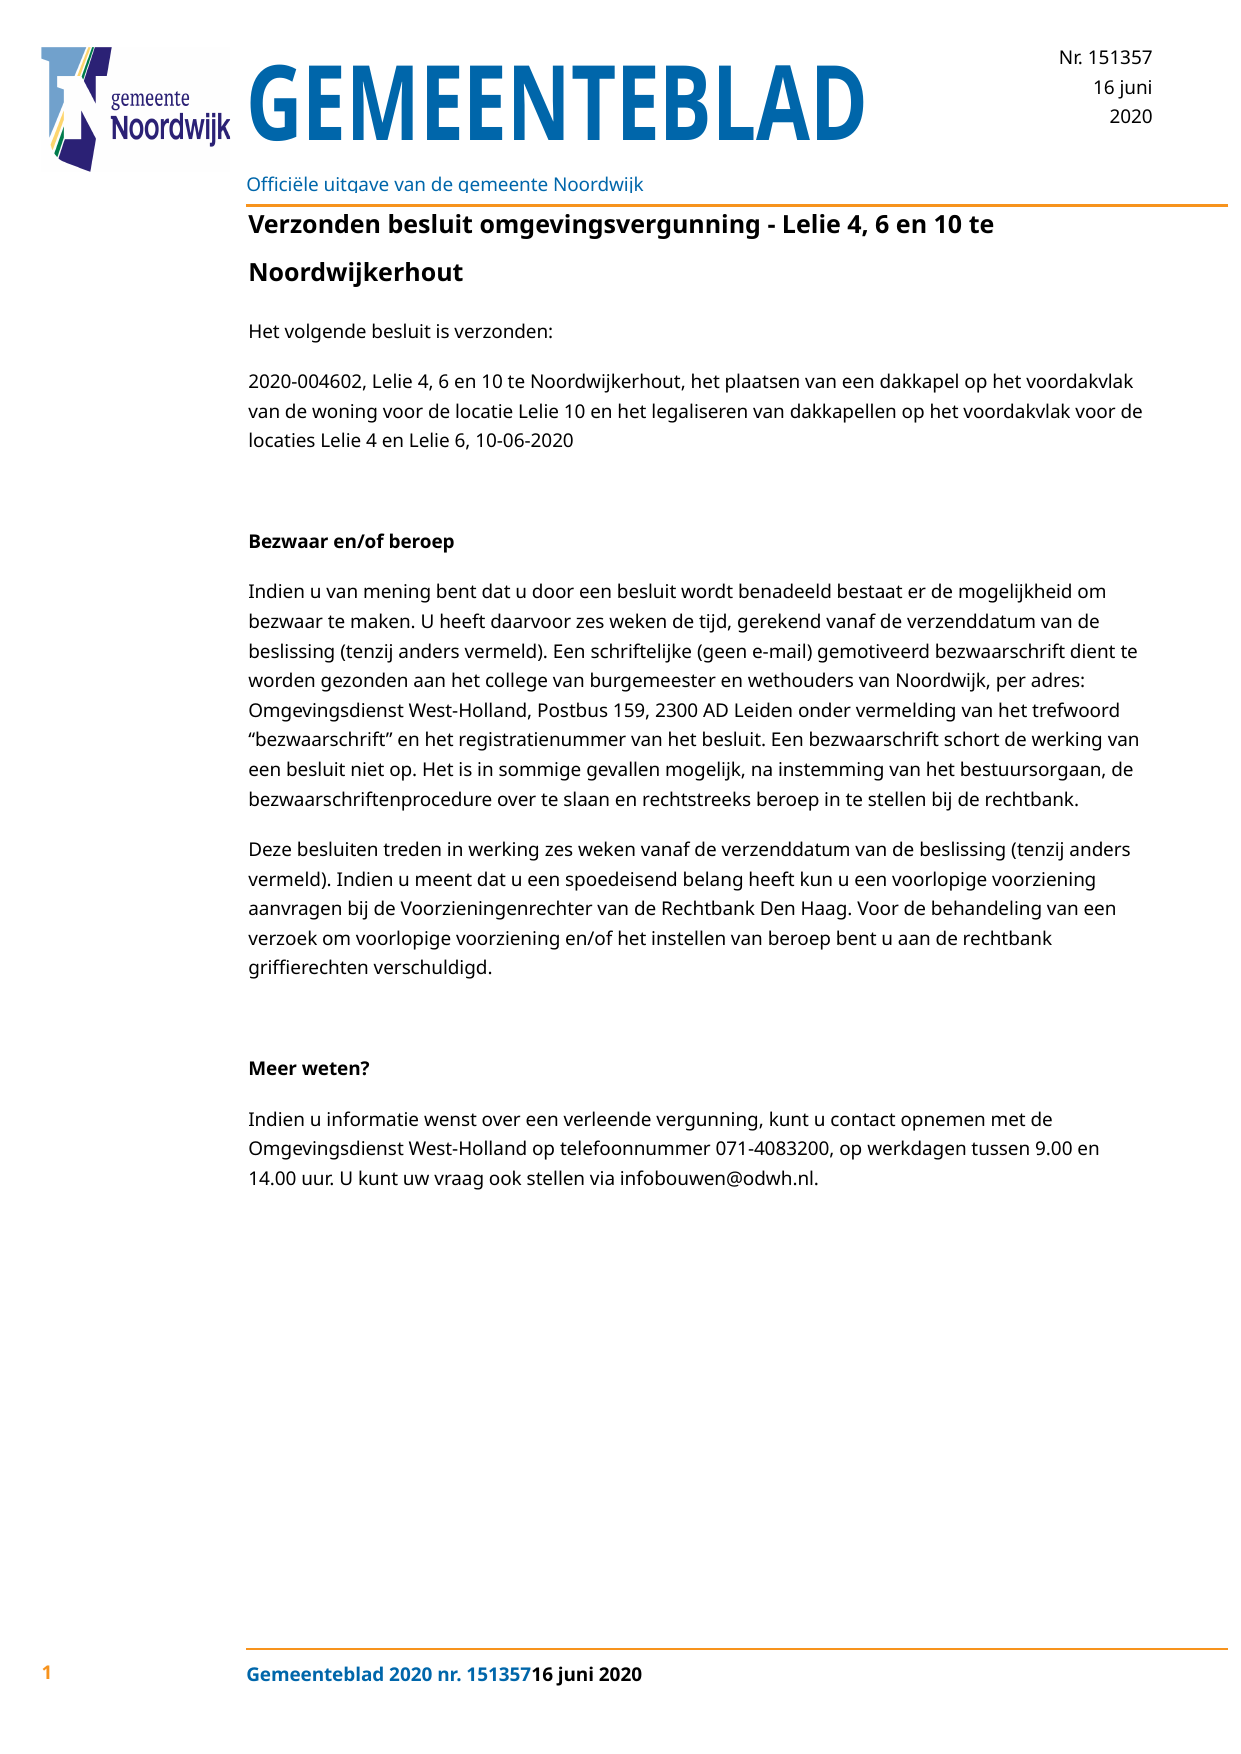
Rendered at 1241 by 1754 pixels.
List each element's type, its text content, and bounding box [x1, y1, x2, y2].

text Deze besluiten treden in werking zes weken vanaf de verzenddatum van de beslissing (tenzij anders vermeld). Indien u meent dat u een spoedeisend belang heeft kun u een voorlopige voorziening aanvragen bij de Voorzieningenrechter van de Rechtbank Den Haag. Voor de behandeling van een verzoek om voorlopige voorziening en/of het instellen van beroep bent u aan de rechtbank griffierechten verschuldigd. [248, 836, 1152, 980]
text Bezwaar en/of beroep [248, 528, 1152, 554]
text Indien u informatie wenst over een verleende vergunning, kunt u contact opnemen met de Omgevingsdienst West-Holland op telefoonnummer 071-4083200, op werkdagen tussen 9.00 en 14.00 uur. U kunt uw vraag ook stellen via infobouwen@odwh.nl. [248, 1106, 1152, 1191]
text Indien u van mening bent dat u door een besluit wordt benadeeld bestaat er de mogelijkheid om bezwaar te maken. U heeft daarvoor zes weken de tijd, gerekend vanaf de verzenddatum van de beslissing (tenzij anders vermeld). Een schriftelijke (geen e-mail) gemotiveerd bezwaarschrift dient te worden gezonden aan het college van burgemeester en wethouders van Noordwijk, per adres: Omgevingsdienst West-Holland, Postbus 159, 2300 AD Leiden onder vermelding van het trefwoord “bezwaarschrift” en het registratienummer van het besluit. Een bezwaarschrift schort de werking van een besluit niet op. Het is in sommige gevallen mogelijk, na instemming van het bestuursorgaan, de bezwaarschriftenprocedure over te slaan en rechtstreeks beroep in te stellen bij de rechtbank. [248, 579, 1152, 812]
text 2020-004602, Lelie 4, 6 en 10 te Noordwijkerhout, het plaatsen van een dakkapel op het voordakvlak van de woning voor de locatie Lelie 10 en het legaliseren van dakkapellen op het voordakvlak voor de locaties Lelie 4 en Lelie 6, 10-06-2020 [248, 368, 1152, 453]
text Verzonden besluit omgevingsvergunning - Lelie 4, 6 en 10 te Noordwijkerhout [248, 207, 1152, 288]
text Meer weten? [248, 1055, 1152, 1081]
picture [41, 47, 231, 172]
text Het volgende besluit is verzonden: [248, 318, 1152, 344]
